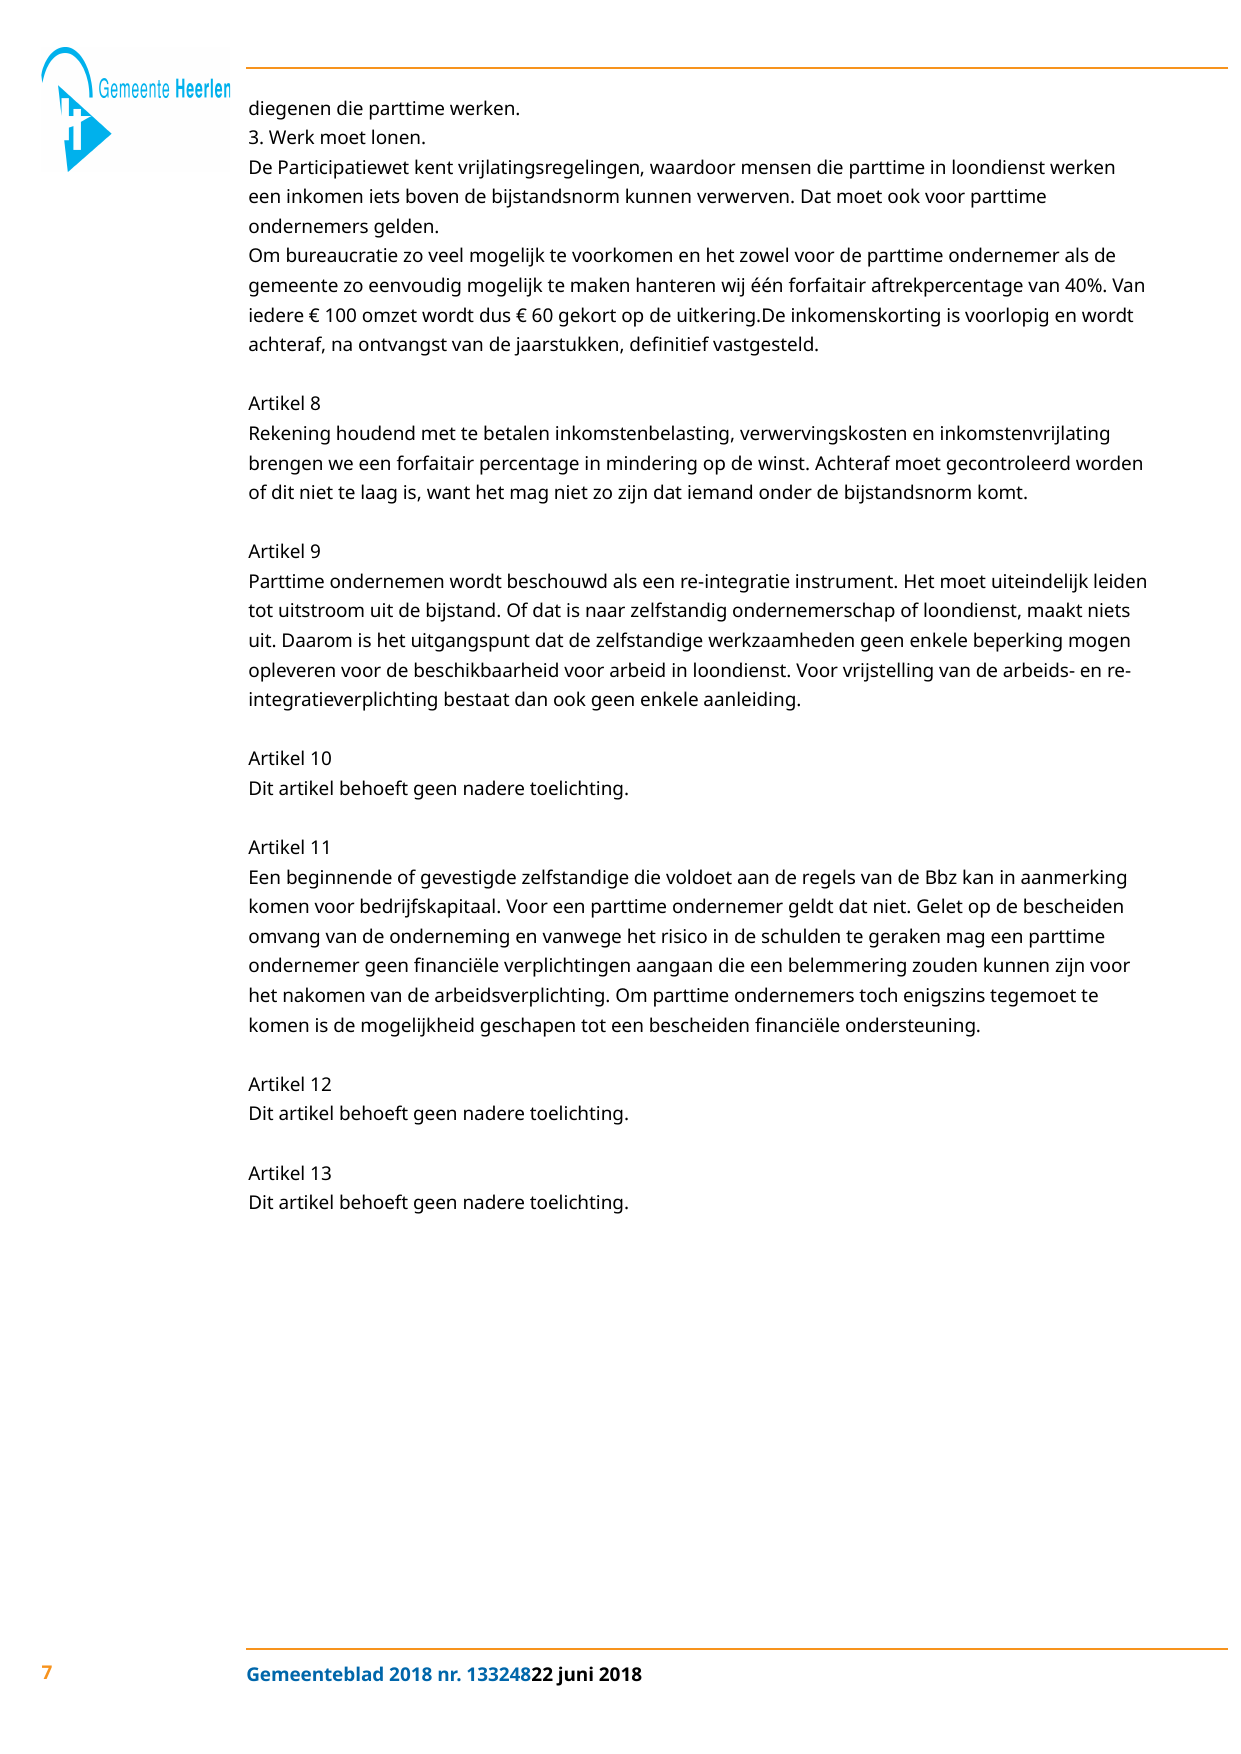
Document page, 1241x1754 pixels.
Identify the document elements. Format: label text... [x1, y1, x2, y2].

picture [41, 47, 231, 172]
text Artikel 10 [248, 746, 1152, 771]
text Artikel 9 [248, 538, 1152, 564]
text 3. Werk moet lonen. [248, 124, 1152, 150]
text Artikel 13 [248, 1160, 1152, 1186]
text Dit artikel behoeft geen nadere toelichting. [248, 775, 1152, 801]
picture [41, 47, 58, 70]
text Artikel 8 [248, 391, 1152, 416]
text Artikel 12 [248, 1071, 1152, 1097]
text De Participatiewet kent vrijlatingsregelingen, waardoor mensen die parttime in loondienst werken een inkomen iets boven de bijstandsnorm kunnen verwerven. Dat moet ook voor parttime ondernemers gelden. [248, 154, 1152, 239]
text Rekening houdend met te betalen inkomstenbelasting, verwervingskosten en inkomstenvrijlating brengen we een forfaitair percentage in mindering op de winst. Achteraf moet gecontroleerd worden of dit niet te laag is, want het mag niet zo zijn dat iemand onder de bijstandsnorm komt. [248, 420, 1152, 505]
text Artikel 11 [248, 834, 1152, 860]
text Om bureaucratie zo veel mogelijk te voorkomen en het zowel voor de parttime ondernemer als de gemeente zo eenvoudig mogelijk te maken hanteren wij één forfaitair aftrekpercentage van 40%. Van iedere € 100 omzet wordt dus € 60 gekort op de uitkering.De inkomenskorting is voorlopig en wordt achteraf, na ontvangst van de jaarstukken, definitief vastgesteld. [248, 243, 1152, 357]
text Parttime ondernemen wordt beschouwd als een re-integratie instrument. Het moet uiteindelijk leiden tot uitstroom uit de bijstand. Of dat is naar zelfstandig ondernemerschap of loondienst, maakt niets uit. Daarom is het uitgangspunt dat de zelfstandige werkzaamheden geen enkele beperking mogen opleveren voor de beschikbaarheid voor arbeid in loondienst. Voor vrijstelling van de arbeids- en re-integratieverplichting bestaat dan ook geen enkele aanleiding. [248, 568, 1152, 712]
text Een beginnende of gevestigde zelfstandige die voldoet aan de regels van de Bbz kan in aanmerking komen voor bedrijfskapitaal. Voor een parttime ondernemer geldt dat niet. Gelet op de bescheiden omvang van de onderneming en vanwege het risico in de schulden te geraken mag een parttime ondernemer geen financiële verplichtingen aangaan die een belemmering zouden kunnen zijn voor het nakomen van de arbeidsverplichting. Om parttime ondernemers toch enigszins tegemoet te komen is de mogelijkheid geschapen tot een bescheiden financiële ondersteuning. [248, 864, 1152, 1038]
text diegenen die parttime werken. [248, 95, 1152, 121]
text Dit artikel behoeft geen nadere toelichting. [248, 1189, 1152, 1215]
text Dit artikel behoeft geen nadere toelichting. [248, 1101, 1152, 1126]
